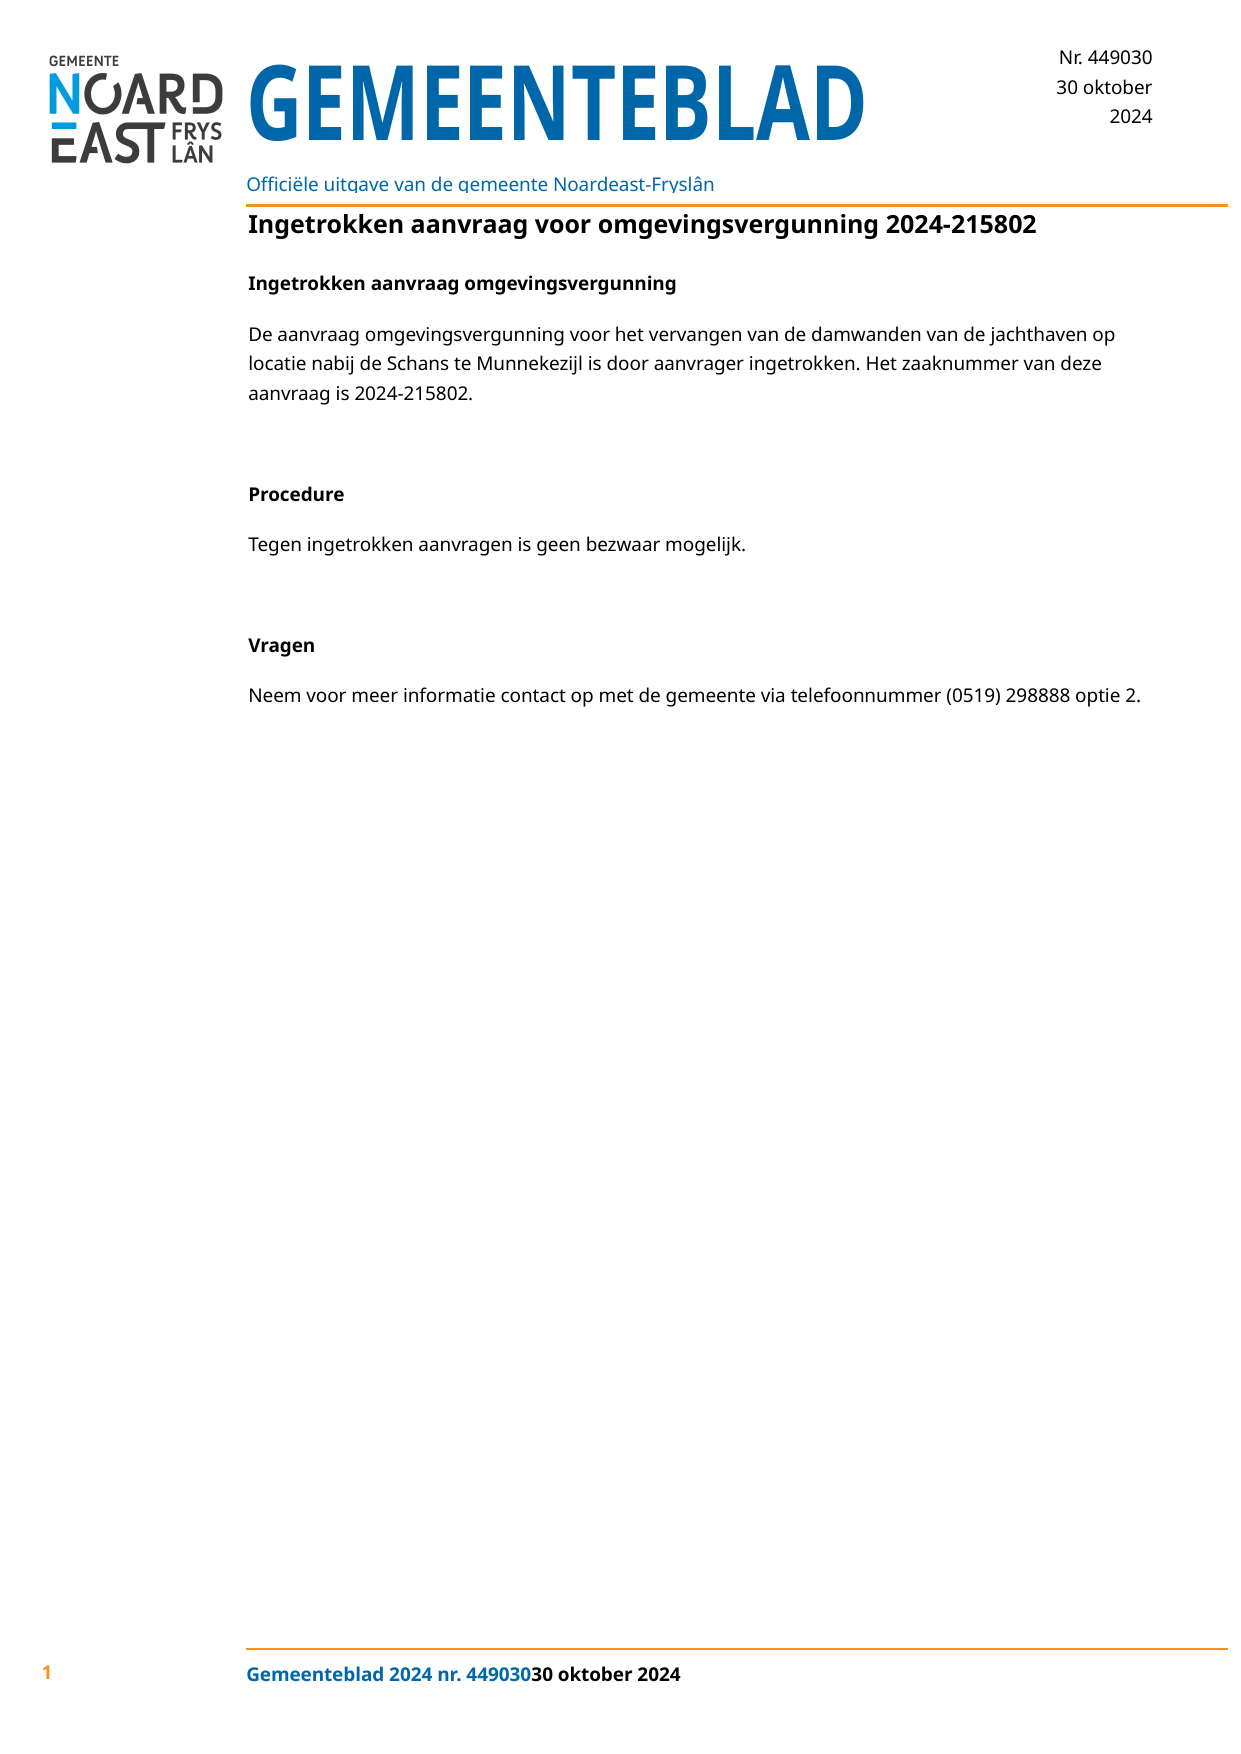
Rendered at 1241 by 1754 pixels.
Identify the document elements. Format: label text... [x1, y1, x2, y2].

text Vragen [248, 632, 1152, 658]
picture [41, 47, 231, 172]
text Ingetrokken aanvraag voor omgevingsvergunning 2024-215802 [248, 207, 1152, 241]
text Procedure [248, 481, 1152, 506]
text Ingetrokken aanvraag omgevingsvergunning [248, 270, 1152, 296]
text Tegen ingetrokken aanvragen is geen bezwaar mogelijk. [248, 531, 1152, 557]
text De aanvraag omgevingsvergunning voor het vervangen van de damwanden van de jachthaven op locatie nabij de Schans te Munnekezijl is door aanvrager ingetrokken. Het zaaknummer van deze aanvraag is 2024-215802. [248, 321, 1152, 406]
text Neem voor meer informatie contact op met de gemeente via telefoonnummer (0519) 298888 optie 2. [248, 682, 1152, 708]
